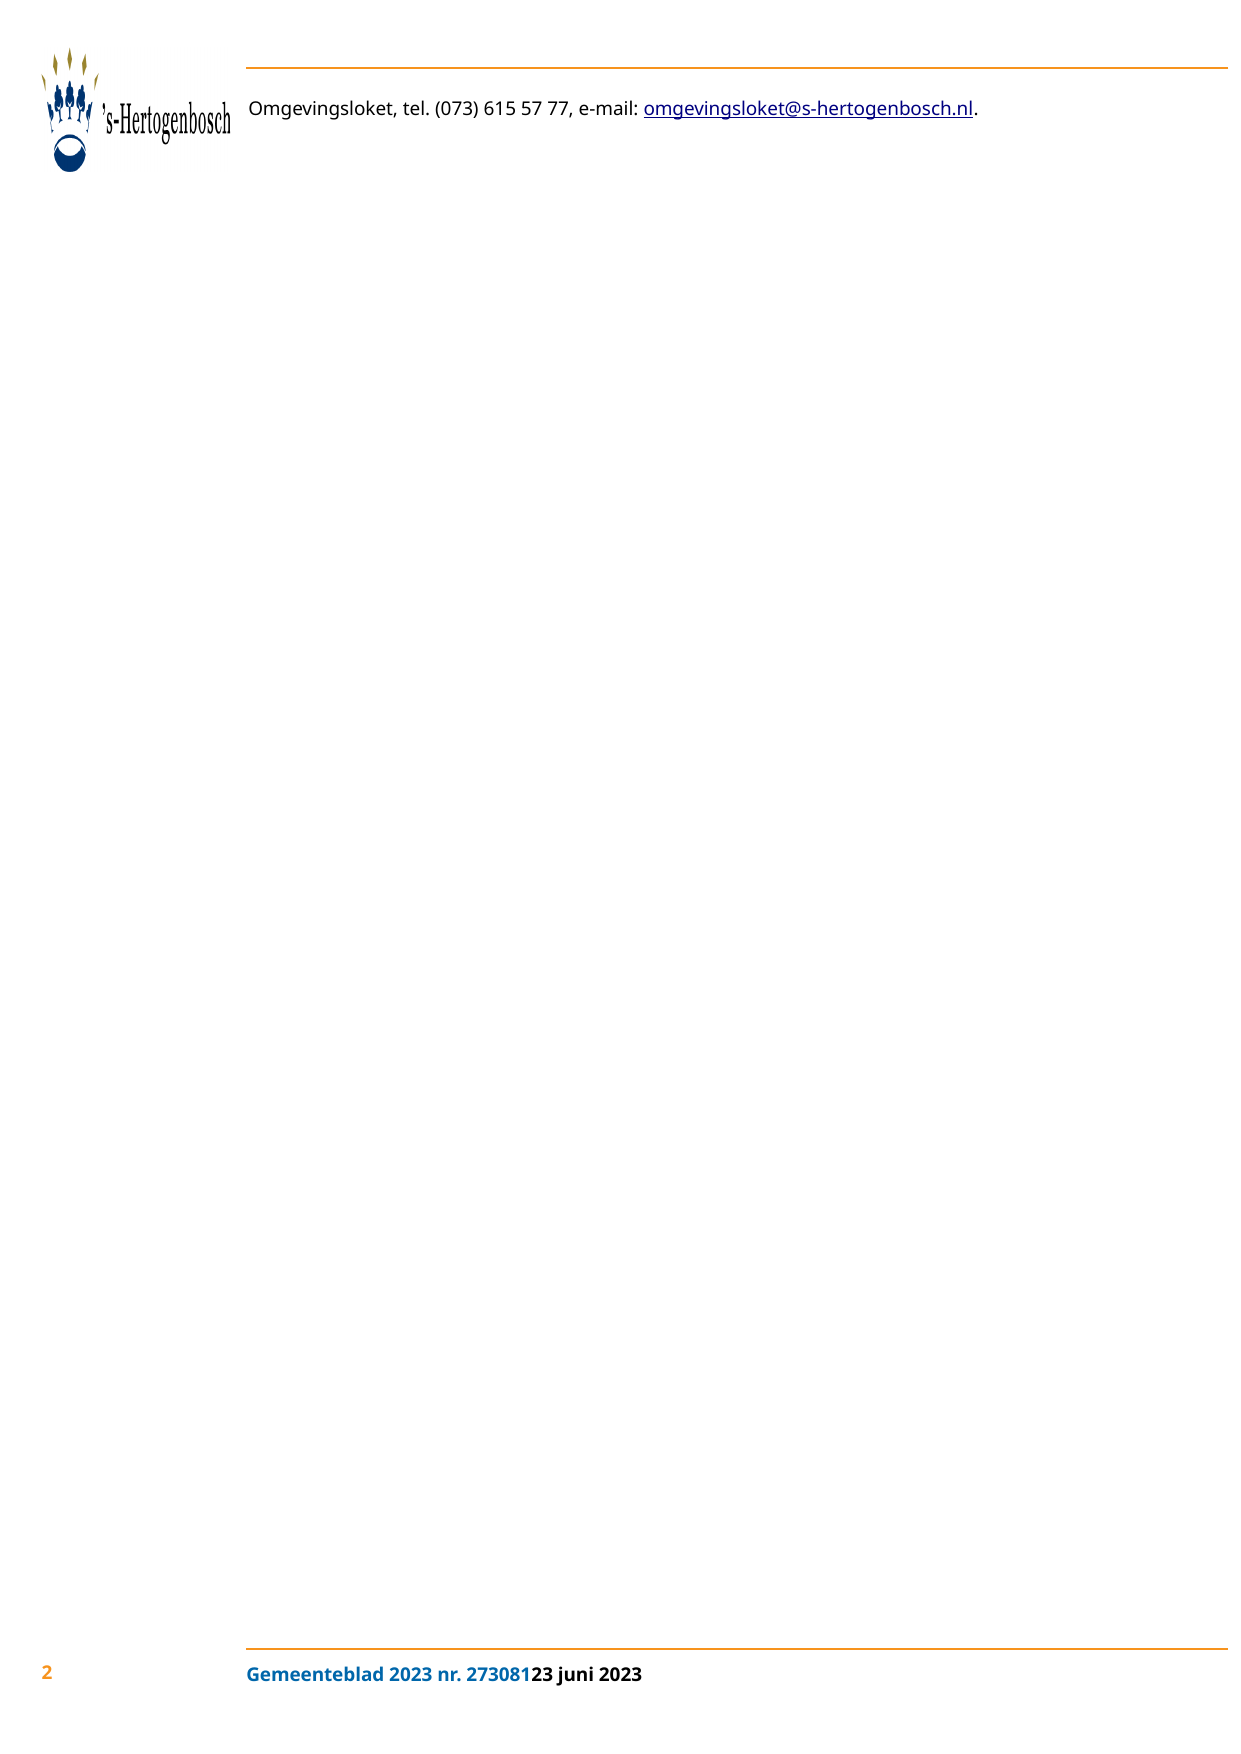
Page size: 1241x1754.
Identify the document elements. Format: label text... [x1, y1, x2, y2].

picture [41, 47, 231, 172]
text Omgevingsloket, tel. (073) 615 57 77, e-mail: omgevingsloket@s-hertogenbosch.nl. [248, 95, 1152, 121]
